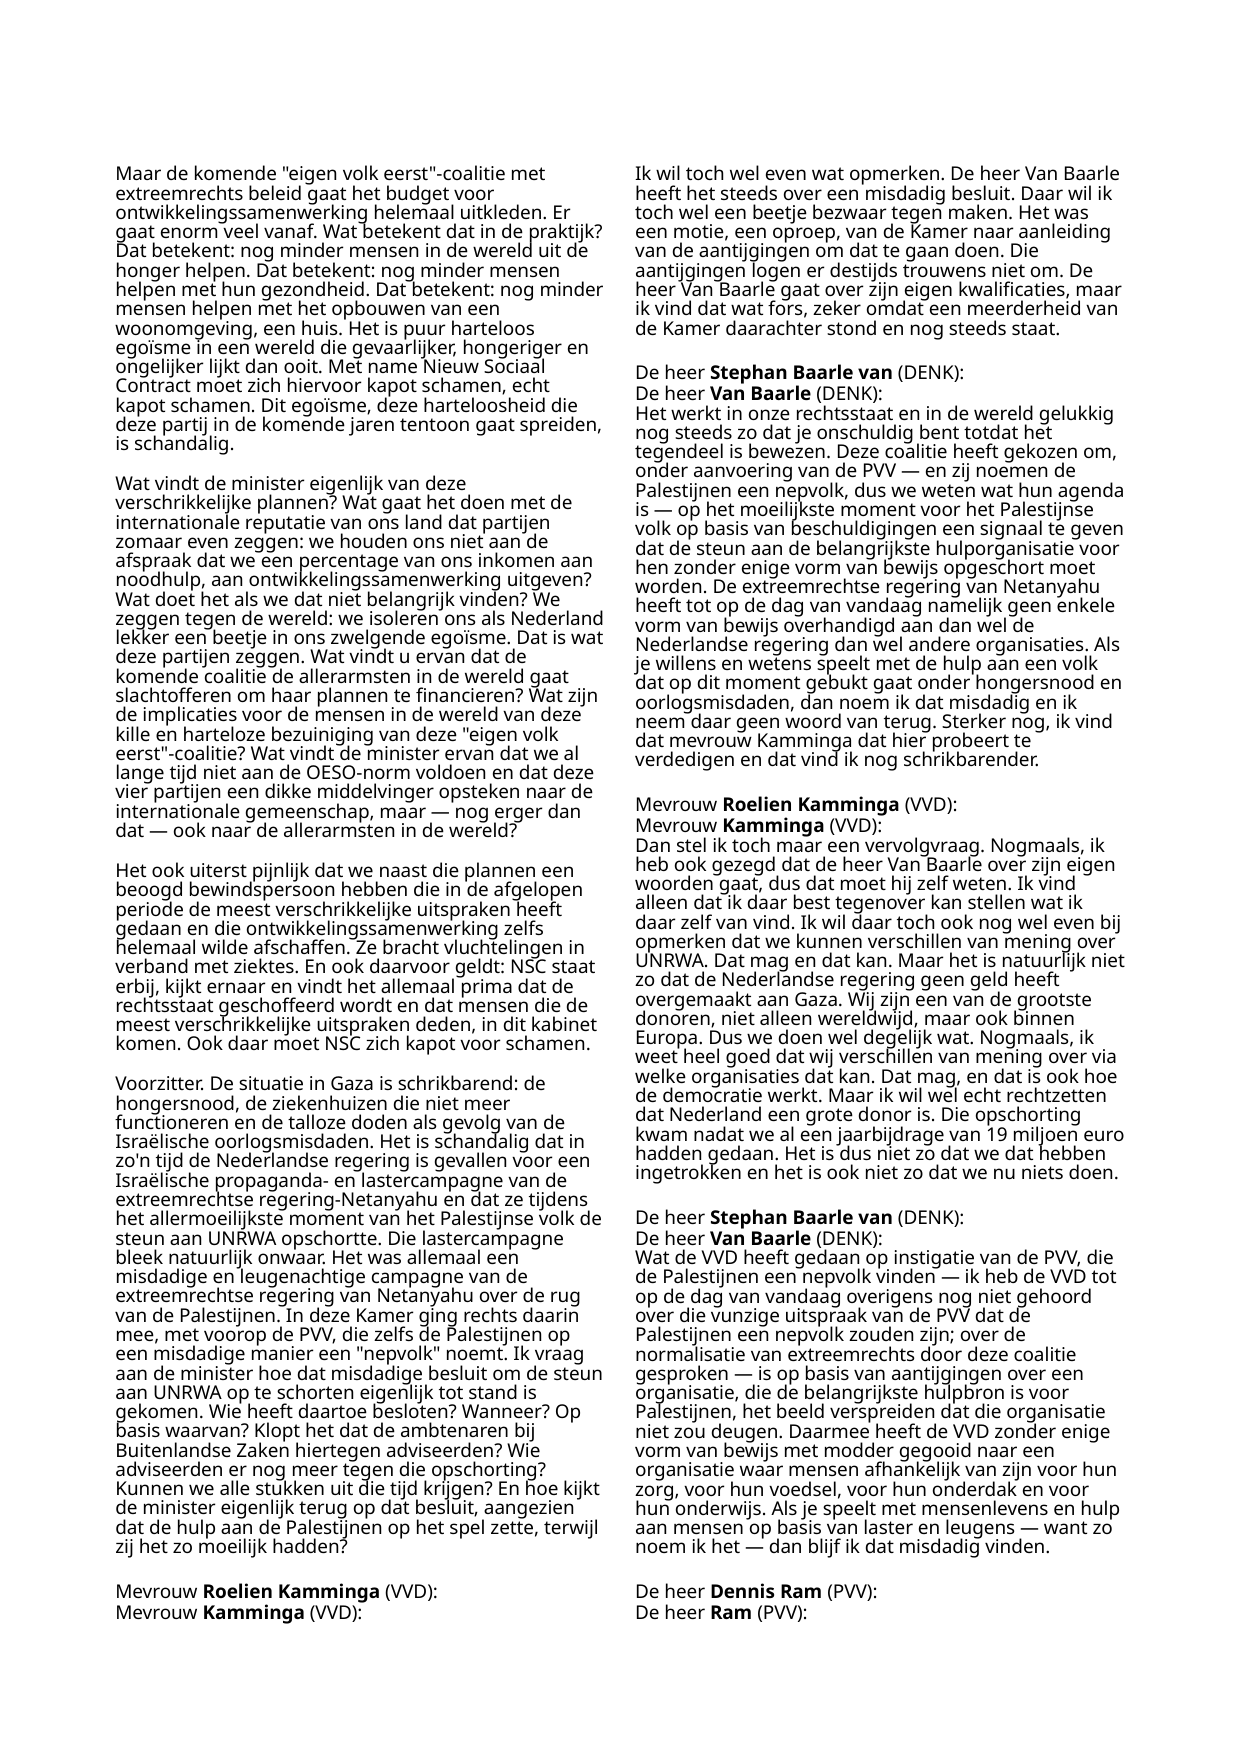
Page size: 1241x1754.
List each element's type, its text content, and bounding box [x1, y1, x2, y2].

text Voorzitter. De situatie in Gaza is schrikbarend: de hongersnood, de ziekenhuizen die niet meer functioneren en de talloze doden als gevolg van de Israëlische oorlogsmisdaden. Het is schandalig dat in zo'n tijd de Nederlandse regering is gevallen voor een Israëlische propaganda- en lastercampagne van de extreemrechtse regering-Netanyahu en dat ze tijdens het allermoeilijkste moment van het Palestijnse volk de steun aan UNRWA opschortte. Die lastercampagne bleek natuurlijk onwaar. Het was allemaal een misdadige en leugenachtige campagne van de extreemrechtse regering van Netanyahu over de rug van de Palestijnen. In deze Kamer ging rechts daarin mee, met voorop de PVV, die zelfs de Palestijnen op een misdadige manier een "nepvolk" noemt. Ik vraag aan de minister hoe dat misdadige besluit om de steun aan UNRWA op te schorten eigenlijk tot stand is gekomen. Wie heeft daartoe besloten? Wanneer? Op basis waarvan? Klopt het dat de ambtenaren bij Buitenlandse Zaken hiertegen adviseerden? Wie adviseerden er nog meer tegen die opschorting? Kunnen we alle stukken uit die tijd krijgen? En hoe kijkt de minister eigenlijk terug op dat besluit, aangezien dat de hulp aan de Palestijnen op het spel zette, terwijl zij het zo moeilijk hadden? [115, 1075, 605, 1557]
text Dan stel ik toch maar een vervolgvraag. Nogmaals, ik heb ook gezegd dat de heer Van Baarle over zijn eigen woorden gaat, dus dat moet hij zelf weten. Ik vind alleen dat ik daar best tegenover kan stellen wat ik daar zelf van vind. Ik wil daar toch ook nog wel even bij opmerken dat we kunnen verschillen van mening over UNRWA. Dat mag en dat kan. Maar het is natuurlijk niet zo dat de Nederlandse regering geen geld heeft overgemaakt aan Gaza. Wij zijn een van de grootste donoren, niet alleen wereldwijd, maar ook binnen Europa. Dus we doen wel degelijk wat. Nogmaals, ik weet heel goed dat wij verschillen van mening over via welke organisaties dat kan. Dat mag, en dat is ook hoe de democratie werkt. Maar ik wil wel echt rechtzetten dat Nederland een grote donor is. Die opschorting kwam nadat we al een jaarbijdrage van 19 miljoen euro hadden gedaan. Het is dus niet zo dat we dat hebben ingetrokken en het is ook niet zo dat we nu niets doen. [635, 837, 1125, 1183]
text Het werkt in onze rechtsstaat en in de wereld gelukkig nog steeds zo dat je onschuldig bent totdat het tegendeel is bewezen. Deze coalitie heeft gekozen om, onder aanvoering van de PVV — en zij noemen de Palestijnen een nepvolk, dus we weten wat hun agenda is — op het moeilijkste moment voor het Palestijnse volk op basis van beschuldigingen een signaal te geven dat de steun aan de belangrijkste hulporganisatie voor hen zonder enige vorm van bewijs opgeschort moet worden. De extreemrechtse regering van Netanyahu heeft tot op de dag van vandaag namelijk geen enkele vorm van bewijs overhandigd aan dan wel de Nederlandse regering dan wel andere organisaties. Als je willens en wetens speelt met de hulp aan een volk dat op dit moment gebukt gaat onder hongersnood en oorlogsmisdaden, dan noem ik dat misdadig en ik neem daar geen woord van terug. Sterker nog, ik vind dat mevrouw Kamminga dat hier probeert te verdedigen en dat vind ik nog schrikbarender. [635, 404, 1125, 771]
text Wat vindt de minister eigenlijk van deze verschrikkelijke plannen? Wat gaat het doen met de internationale reputatie van ons land dat partijen zomaar even zeggen: we houden ons niet aan de afspraak dat we een percentage van ons inkomen aan noodhulp, aan ontwikkelingssamenwerking uitgeven? Wat doet het als we dat niet belangrijk vinden? We zeggen tegen de wereld: we isoleren ons als Nederland lekker een beetje in ons zwelgende egoïsme. Dat is wat deze partijen zeggen. Wat vindt u ervan dat de komende coalitie de allerarmsten in de wereld gaat slachtofferen om haar plannen te financieren? Wat zijn de implicaties voor de mensen in de wereld van deze kille en harteloze bezuiniging van deze "eigen volk eerst"-coalitie? Wat vindt de minister ervan dat we al lange tijd niet aan de OESO-norm voldoen en dat deze vier partijen een dikke middelvinger opsteken naar de internationale gemeenschap, maar — nog erger dan dat — ook naar de allerarmsten in de wereld? [115, 475, 605, 841]
text De heer Ram (PVV): [635, 1604, 1125, 1623]
text Wat de VVD heeft gedaan op instigatie van de PVV, die de Palestijnen een nepvolk vinden — ik heb de VVD tot op de dag van vandaag overigens nog niet gehoord over die vunzige uitspraak van de PVV dat de Palestijnen een nepvolk zouden zijn; over de normalisatie van extreemrechts door deze coalitie gesproken — is op basis van aantijgingen over een organisatie, die de belangrijkste hulpbron is voor Palestijnen, het beeld verspreiden dat die organisatie niet zou deugen. Daarmee heeft de VVD zonder enige vorm van bewijs met modder gegooid naar een organisatie waar mensen afhankelijk van zijn voor hun zorg, voor hun voedsel, voor hun onderdak en voor hun onderwijs. Als je speelt met mensenlevens en hulp aan mensen op basis van laster en leugens — want zo noem ik het — dan blijf ik dat misdadig vinden. [635, 1249, 1125, 1558]
text Het ook uiterst pijnlijk dat we naast die plannen een beoogd bewindspersoon hebben die in de afgelopen periode de meest verschrikkelijke uitspraken heeft gedaan en die ontwikkelingssamenwerking zelfs helemaal wilde afschaffen. Ze bracht vluchtelingen in verband met ziektes. En ook daarvoor geldt: NSC staat erbij, kijkt ernaar en vindt het allemaal prima dat de rechtsstaat geschoffeerd wordt en dat mensen die de meest verschrikkelijke uitspraken deden, in dit kabinet komen. Ook daar moet NSC zich kapot voor schamen. [115, 862, 605, 1055]
text Mevrouw Kamminga (VVD): [635, 817, 1125, 837]
text De heer Dennis Ram (PVV): [635, 1578, 1125, 1604]
text De heer Van Baarle (DENK): [635, 385, 1125, 404]
text De heer Stephan Baarle van (DENK): [635, 359, 1125, 385]
text Maar de komende "eigen volk eerst"-coalitie met extreemrechts beleid gaat het budget voor ontwikkelingssamenwerking helemaal uitkleden. Er gaat enorm veel vanaf. Wat betekent dat in de praktijk? Dat betekent: nog minder mensen in de wereld uit de honger helpen. Dat betekent: nog minder mensen helpen met hun gezondheid. Dat betekent: nog minder mensen helpen met het opbouwen van een woonomgeving, een huis. Het is puur harteloos egoïsme in een wereld die gevaarlijker, hongeriger en ongelijker lijkt dan ooit. Met name Nieuw Sociaal Contract moet zich hiervoor kapot schamen, echt kapot schamen. Dit egoïsme, deze harteloosheid die deze partij in de komende jaren tentoon gaat spreiden, is schandalig. [115, 165, 605, 454]
text De heer Stephan Baarle van (DENK): [635, 1204, 1125, 1230]
text De heer Van Baarle (DENK): [635, 1230, 1125, 1249]
text Mevrouw Roelien Kamminga (VVD): [115, 1578, 605, 1604]
text Ik wil toch wel even wat opmerken. De heer Van Baarle heeft het steeds over een misdadig besluit. Daar wil ik toch wel een beetje bezwaar tegen maken. Het was een motie, een oproep, van de Kamer naar aanleiding van de aantijgingen om dat te gaan doen. Die aantijgingen logen er destijds trouwens niet om. De heer Van Baarle gaat over zijn eigen kwalificaties, maar ik vind dat wat fors, zeker omdat een meerderheid van de Kamer daarachter stond en nog steeds staat. [635, 165, 1125, 339]
text Mevrouw Kamminga (VVD): [115, 1604, 605, 1623]
text Mevrouw Roelien Kamminga (VVD): [635, 792, 1125, 817]
